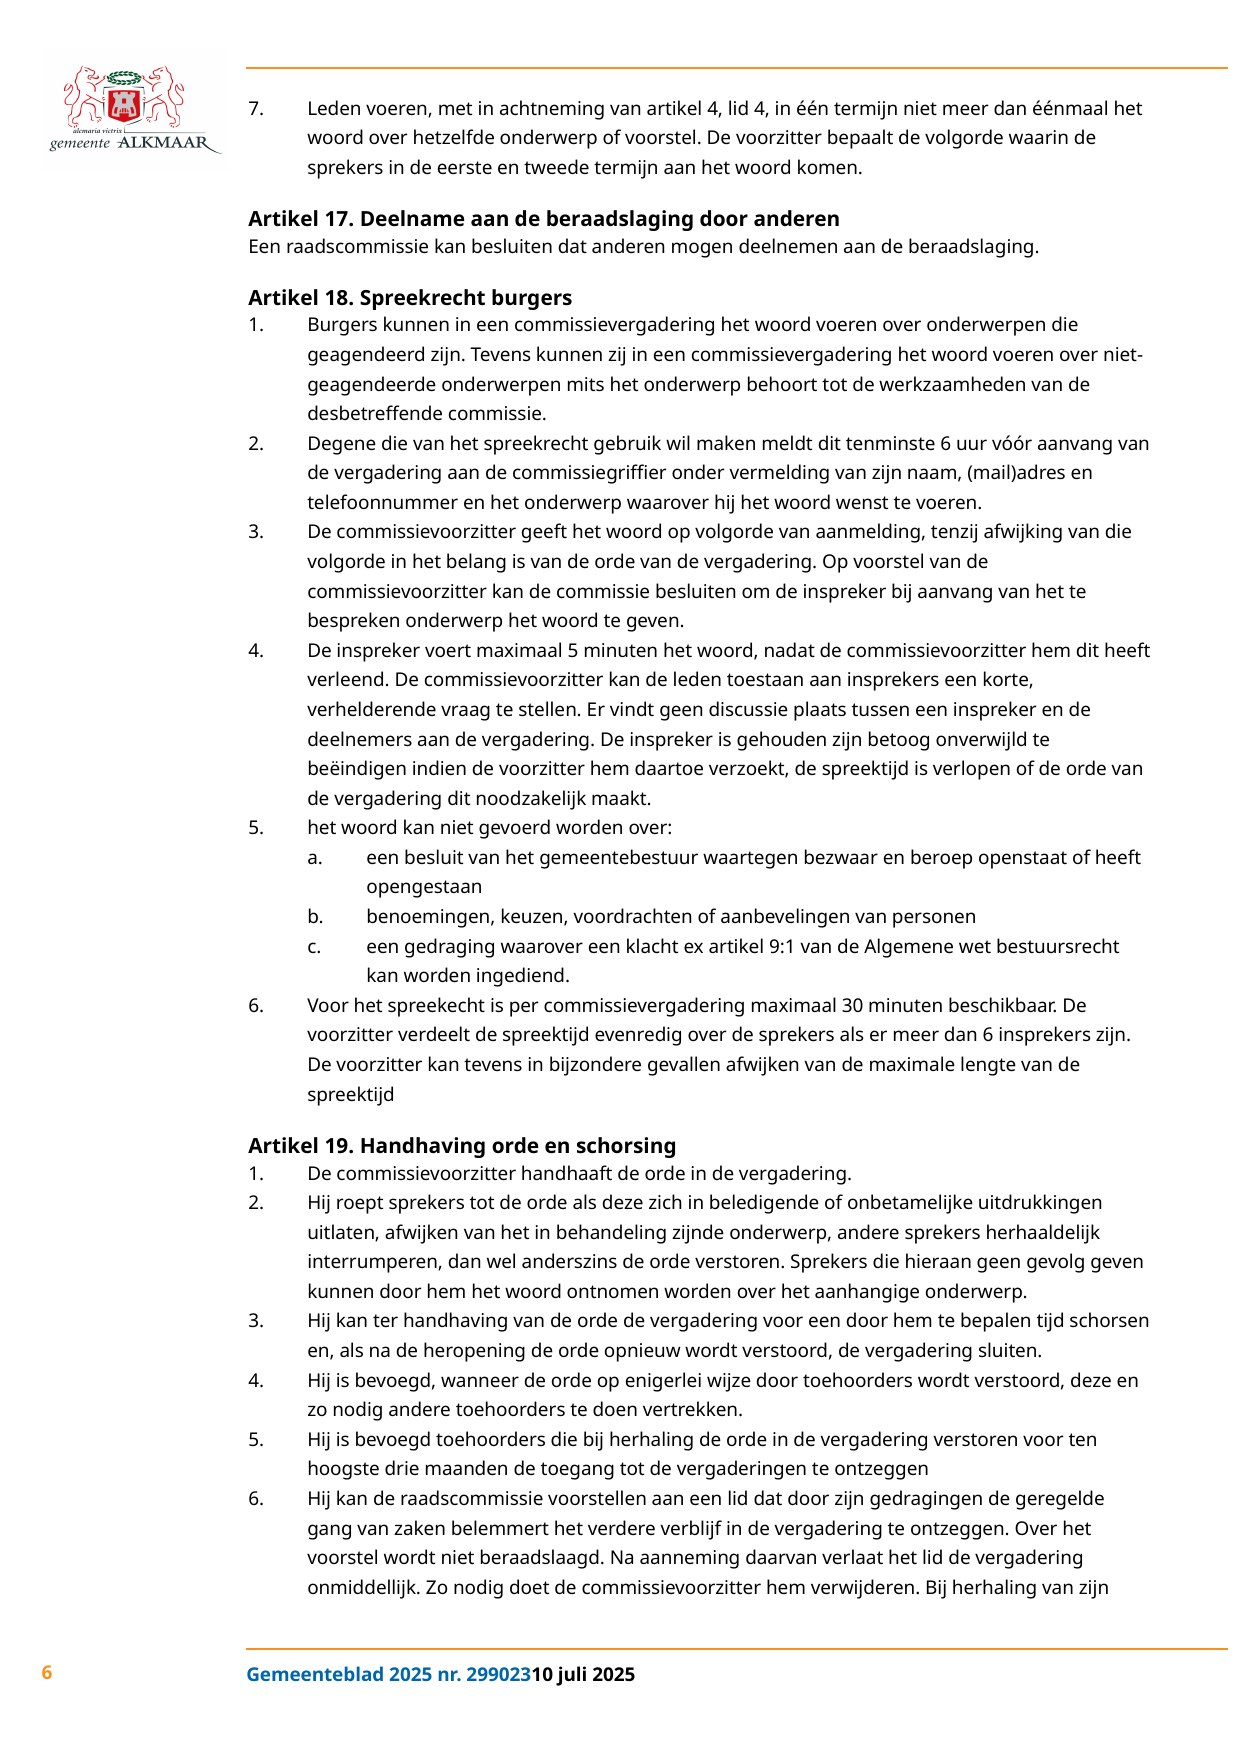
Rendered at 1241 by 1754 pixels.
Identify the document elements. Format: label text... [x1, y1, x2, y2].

list Hij roept sprekers tot de orde als deze zich in beledigende of onbetamelijke uitdrukkingen uitlaten, afwijken van het in behandeling zijnde onderwerp, andere sprekers herhaaldelijk interrumperen, dan wel anderszins de orde verstoren. Sprekers die hieraan geen gevolg geven kunnen door hem het woord ontnomen worden over het aanhangige onderwerp. [248, 1189, 1152, 1304]
picture [41, 47, 231, 172]
list het woord kan niet gevoerd worden over: [248, 814, 1152, 840]
text Artikel 17. Deelname aan de beraadslaging door anderen [248, 204, 1152, 233]
text Een raadscommissie kan besluiten dat anderen mogen deelnemen aan de beraadslaging. [248, 233, 1152, 258]
list De commissievoorzitter handhaaft de orde in de vergadering. [248, 1160, 1152, 1185]
list Hij is bevoegd, wanneer de orde op enigerlei wijze door toehoorders wordt verstoord, deze en zo nodig andere toehoorders te doen vertrekken. [248, 1367, 1152, 1422]
list Hij is bevoegd toehoorders die bij herhaling de orde in de vergadering verstoren voor ten hoogste drie maanden de toegang tot de vergaderingen te ontzeggen [248, 1426, 1152, 1481]
list Burgers kunnen in een commissievergadering het woord voeren over onderwerpen die geagendeerd zijn. Tevens kunnen zij in een commissievergadering het woord voeren over niet-geagendeerde onderwerpen mits het onderwerp behoort tot de werkzaamheden van de desbetreffende commissie. [248, 312, 1152, 426]
list De inspreker voert maximaal 5 minuten het woord, nadat de commissievoorzitter hem dit heeft verleend. De commissievoorzitter kan de leden toestaan aan insprekers een korte, verhelderende vraag te stellen. Er vindt geen discussie plaats tussen een inspreker en de deelnemers aan de vergadering. De inspreker is gehouden zijn betoog onverwijld te beëindigen indien de voorzitter hem daartoe verzoekt, de spreektijd is verlopen of de orde van de vergadering dit noodzakelijk maakt. [248, 637, 1152, 811]
list een gedraging waarover een klacht ex artikel 9:1 van de Algemene wet bestuursrecht kan worden ingediend. [307, 933, 1152, 988]
list Voor het spreekecht is per commissievergadering maximaal 30 minuten beschikbaar. De voorzitter verdeelt de spreektijd evenredig over de sprekers als er meer dan 6 insprekers zijn. De voorzitter kan tevens in bijzondere gevallen afwijken van de maximale lengte van de spreektijd [248, 992, 1152, 1107]
list een besluit van het gemeentebestuur waartegen bezwaar en beroep openstaat of heeft opengestaan [307, 844, 1152, 899]
list Hij kan de raadscommissie voorstellen aan een lid dat door zijn gedragingen de geregelde gang van zaken belemmert het verdere verblijf in de vergadering te ontzeggen. Over het voorstel wordt niet beraadslaagd. Na aanneming daarvan verlaat het lid de vergadering onmiddellijk. Zo nodig doet de commissievoorzitter hem verwijderen. Bij herhaling van zijn [248, 1485, 1152, 1599]
list Degene die van het spreekrecht gebruik wil maken meldt dit tenminste 6 uur vóór aanvang van de vergadering aan de commissiegriffier onder vermelding van zijn naam, (mail)adres en telefoonnummer en het onderwerp waarover hij het woord wenst te voeren. [248, 430, 1152, 515]
text Artikel 18. Spreekrecht burgers [248, 283, 1152, 312]
text Artikel 19. Handhaving orde en schorsing [248, 1131, 1152, 1160]
list Leden voeren, met in achtneming van artikel 4, lid 4, in één termijn niet meer dan éénmaal het woord over hetzelfde onderwerp of voorstel. De voorzitter bepaalt de volgorde waarin de sprekers in de eerste en tweede termijn aan het woord komen. [248, 95, 1152, 180]
list benoemingen, keuzen, voordrachten of aanbevelingen van personen [307, 903, 1152, 929]
list Hij kan ter handhaving van de orde de vergadering voor een door hem te bepalen tijd schorsen en, als na de heropening de orde opnieuw wordt verstoord, de vergadering sluiten. [248, 1308, 1152, 1363]
list De commissievoorzitter geeft het woord op volgorde van aanmelding, tenzij afwijking van die volgorde in het belang is van de orde van de vergadering. Op voorstel van de commissievoorzitter kan de commissie besluiten om de inspreker bij aanvang van het te bespreken onderwerp het woord te geven. [248, 519, 1152, 633]
